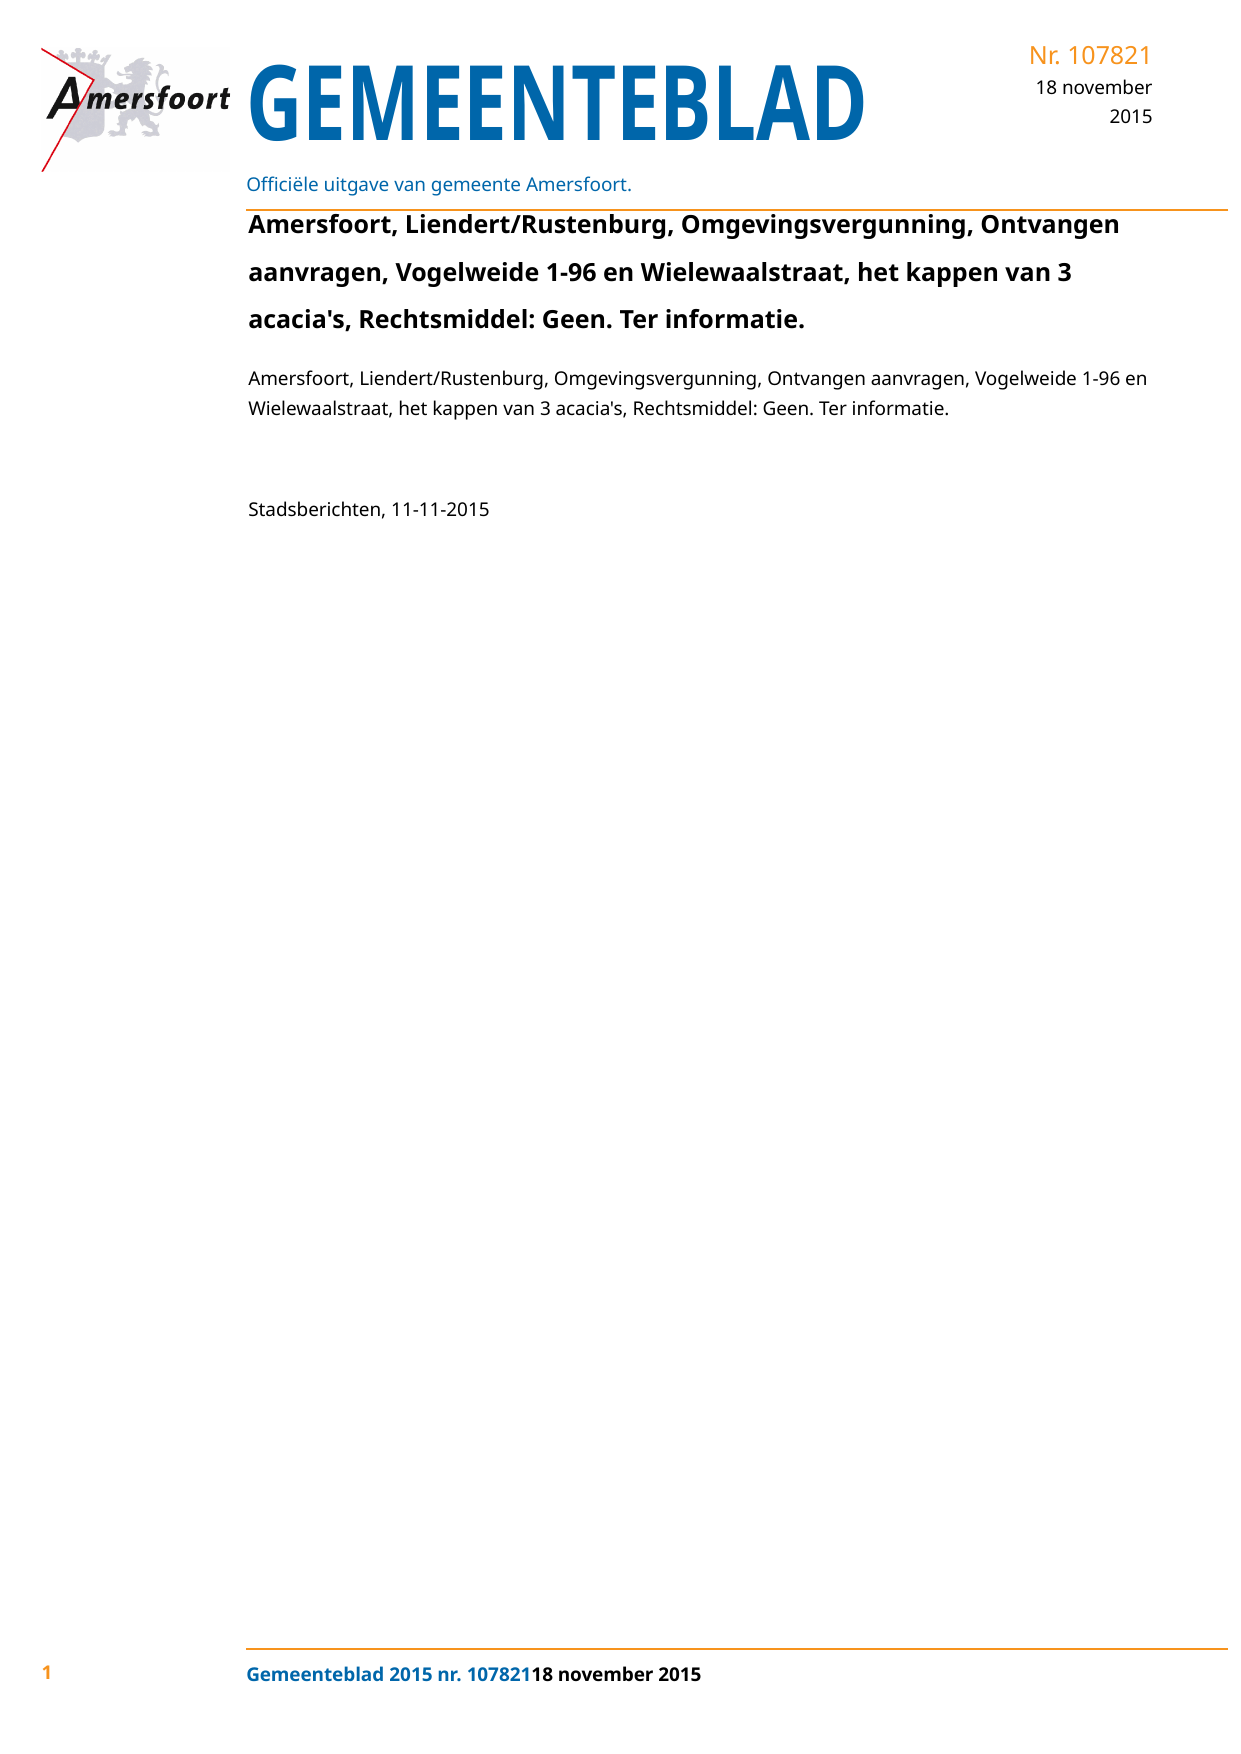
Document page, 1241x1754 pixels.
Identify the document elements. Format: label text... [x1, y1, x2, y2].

text Amersfoort, Liendert/Rustenburg, Omgevingsvergunning, Ontvangen aanvragen, Vogelweide 1-96 en Wielewaalstraat, het kappen van 3 acacia's, Rechtsmiddel: Geen. Ter informatie. [248, 211, 1152, 336]
text Amersfoort, Liendert/Rustenburg, Omgevingsvergunning, Ontvangen aanvragen, Vogelweide 1-96 en Wielewaalstraat, het kappen van 3 acacia's, Rechtsmiddel: Geen. Ter informatie. [248, 366, 1152, 421]
text Stadsberichten, 11-11-2015 [248, 496, 1152, 522]
picture [41, 47, 231, 172]
